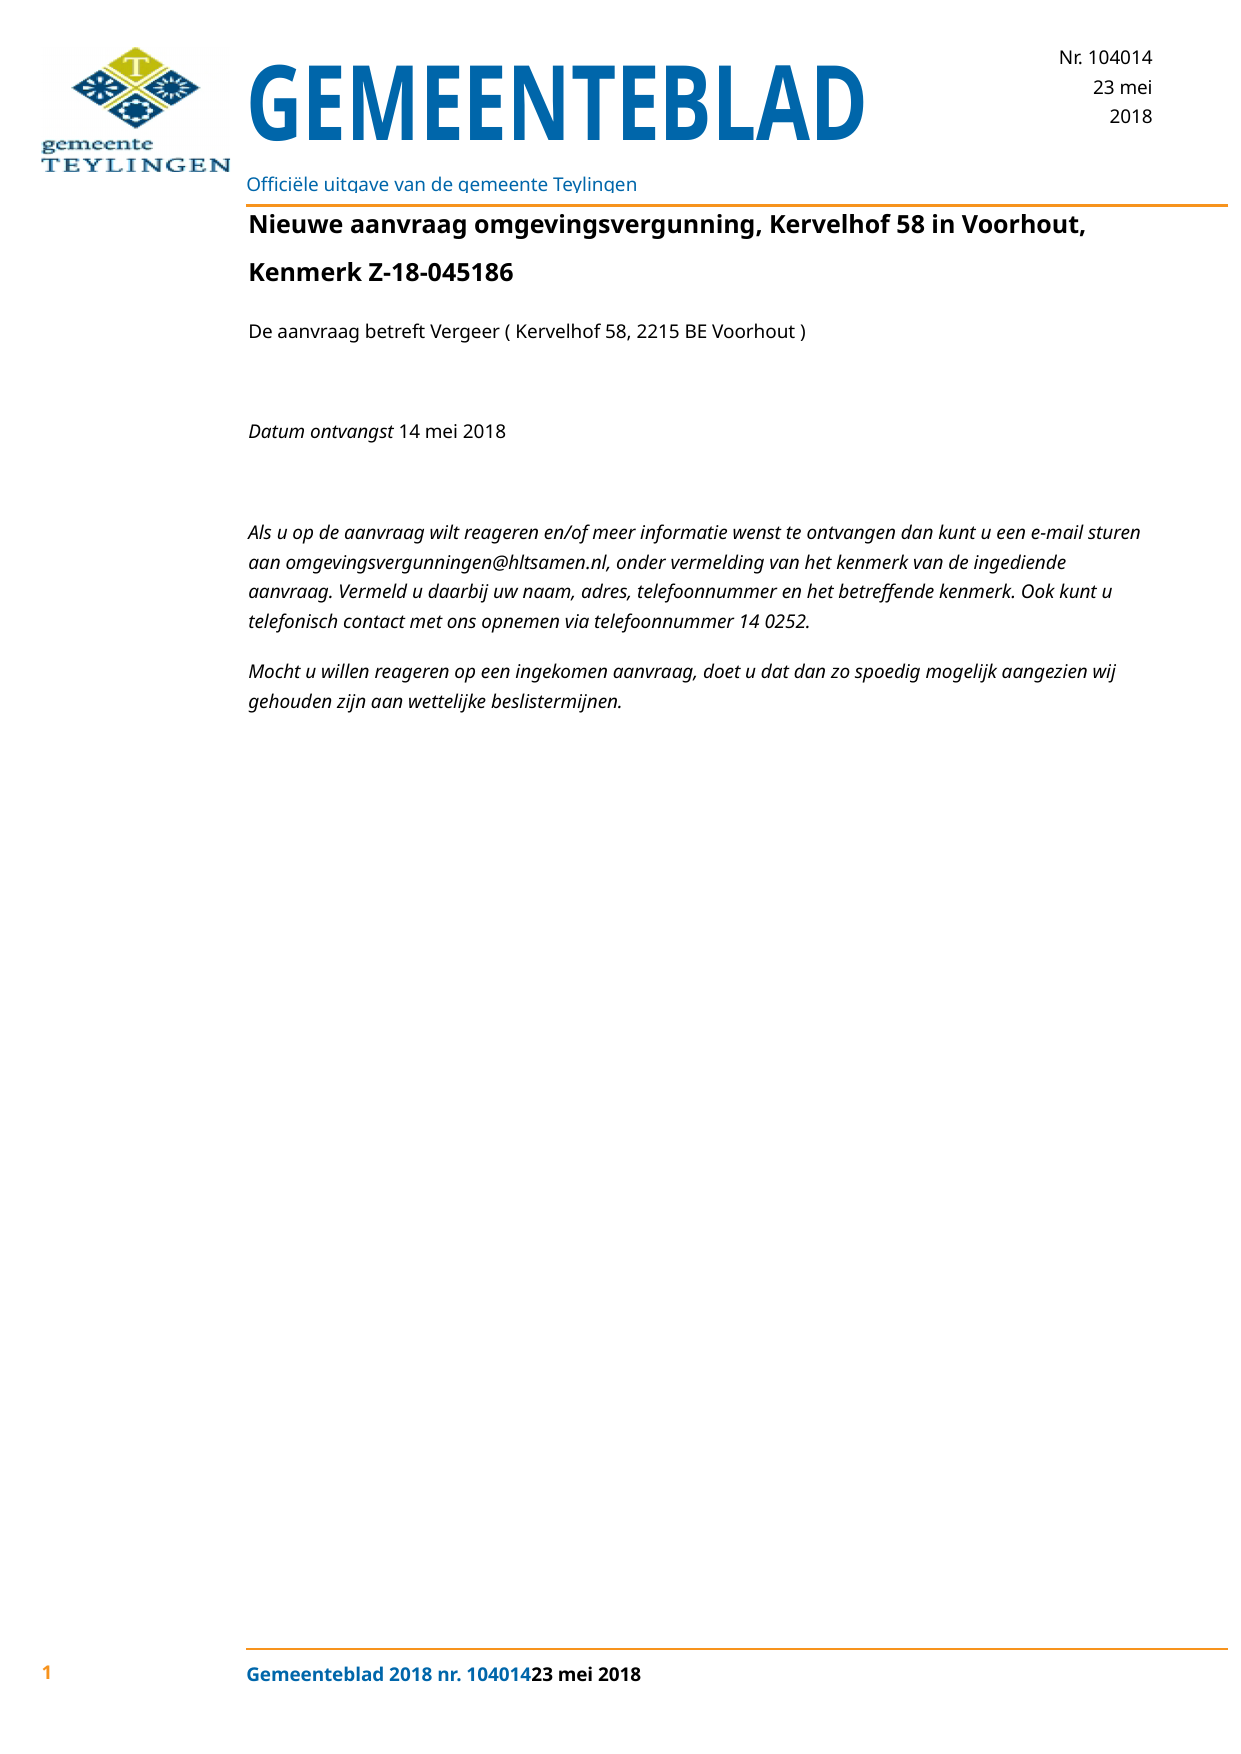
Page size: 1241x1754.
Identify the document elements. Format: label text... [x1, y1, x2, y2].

text De aanvraag betreft Vergeer ( Kervelhof 58, 2215 BE Voorhout ) [248, 318, 1152, 344]
text Datum ontvangst 14 mei 2018 [248, 419, 1152, 444]
text Nieuwe aanvraag omgevingsvergunning, Kervelhof 58 in Voorhout, Kenmerk Z-18-045186 [248, 207, 1152, 288]
text Mocht u willen reageren op een ingekomen aanvraag, doet u dat dan zo spoedig mogelijk aangezien wij gehouden zijn aan wettelijke beslistermijnen. [248, 659, 1152, 714]
text Als u op de aanvraag wilt reageren en/of meer informatie wenst te ontvangen dan kunt u een e-mail sturen aan omgevingsvergunningen@hltsamen.nl, onder vermelding van het kenmerk van de ingediende aanvraag. Vermeld u daarbij uw naam, adres, telefoonnummer en het betreffende kenmerk. Ook kunt u telefonisch contact met ons opnemen via telefoonnummer 14 0252. [248, 519, 1152, 634]
picture [41, 47, 231, 172]
